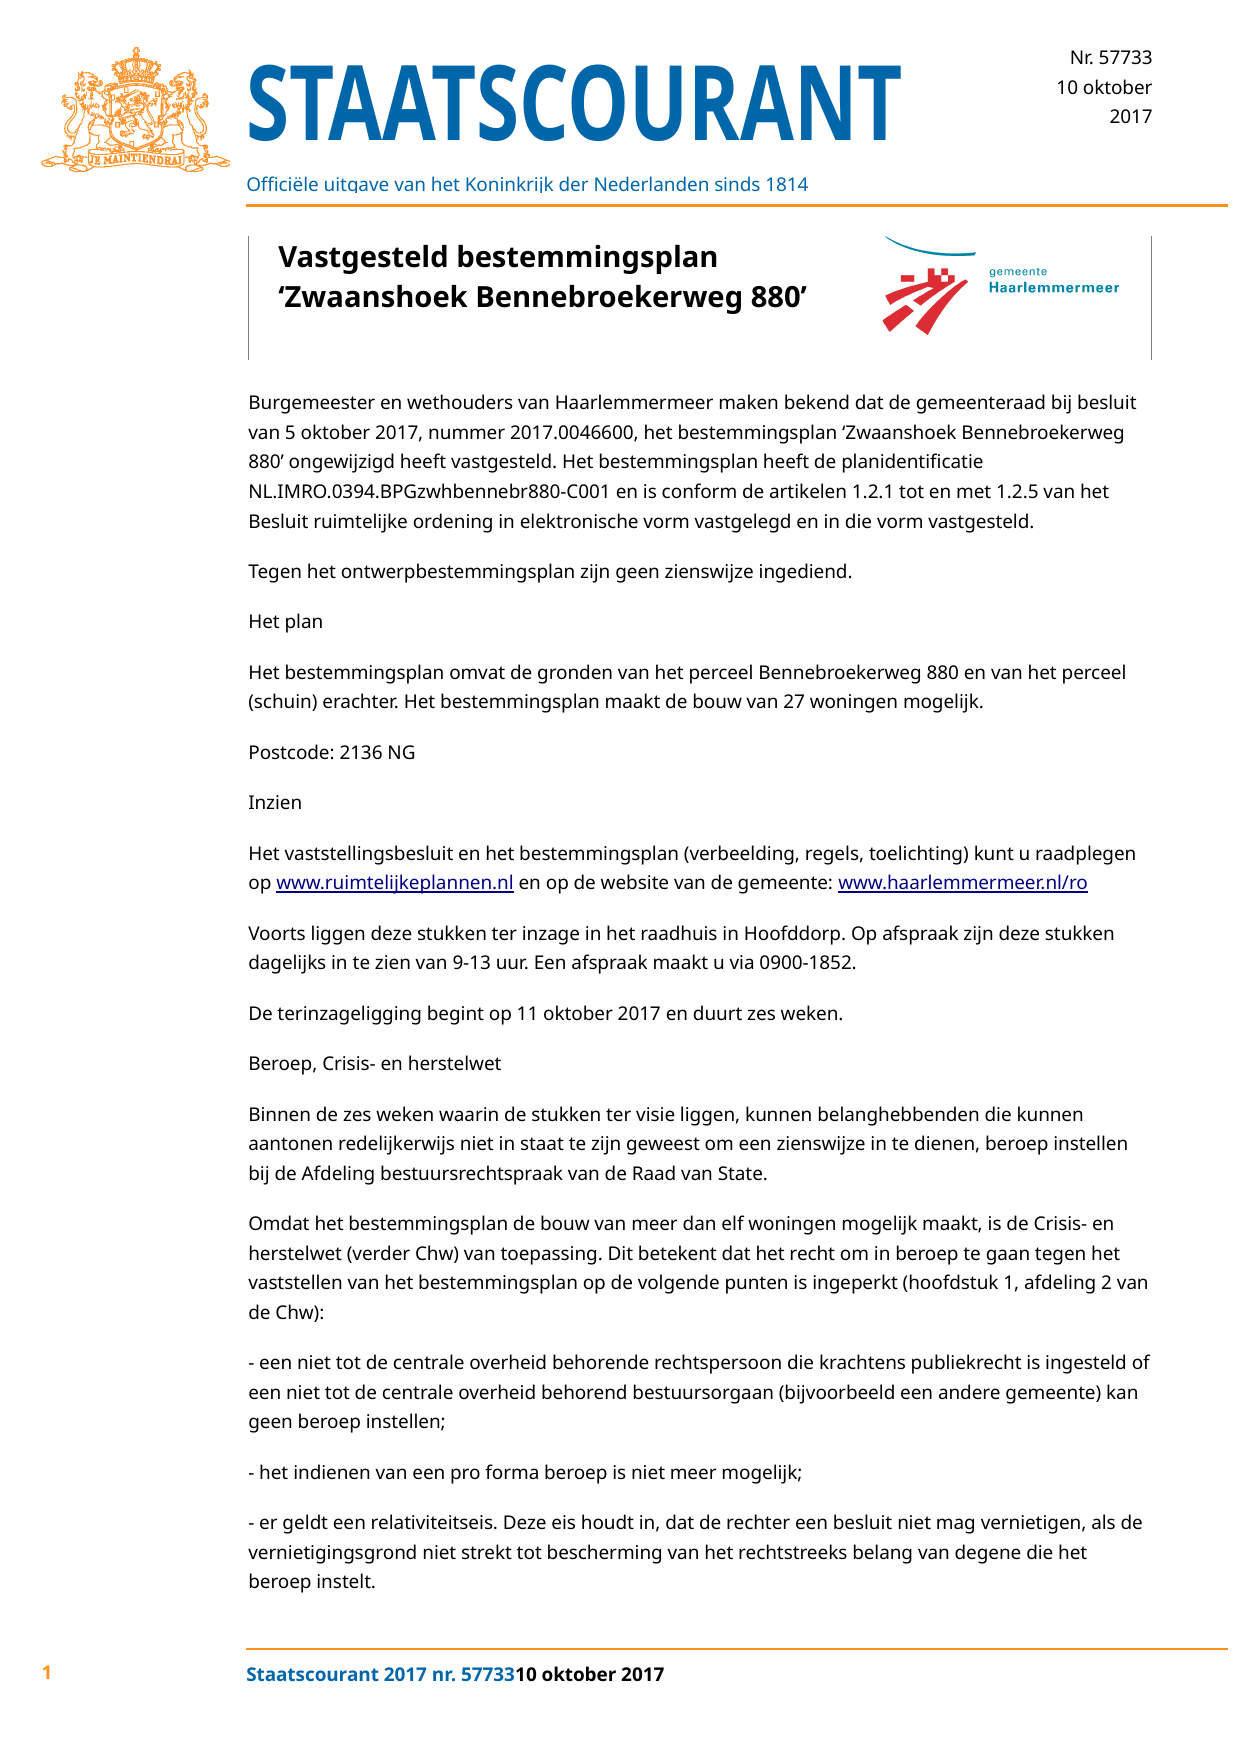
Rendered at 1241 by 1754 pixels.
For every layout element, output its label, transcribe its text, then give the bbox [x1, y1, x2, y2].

text Voorts liggen deze stukken ter inzage in het raadhuis in Hoofddorp. Op afspraak zijn deze stukken dagelijks in te zien van 9-13 uur. Een afspraak maakt u via 0900-1852. [248, 920, 1152, 975]
table_header [850, 236, 1151, 360]
text De terinzageligging begint op 11 oktober 2017 en duurt zes weken. [248, 1000, 1152, 1026]
text Postcode: 2136 NG [248, 739, 1152, 765]
text - het indienen van een pro forma beroep is niet meer mogelijk; [248, 1459, 1152, 1485]
text Inzien [248, 789, 1152, 815]
text Binnen de zes weken waarin de stukken ter visie liggen, kunnen belanghebbenden die kunnen aantonen redelijkerwijs niet in staat te zijn geweest om een zienswijze in te dienen, beroep instellen bij de Afdeling bestuursrechtspraak van de Raad van State. [248, 1101, 1152, 1186]
text Omdat het bestemmingsplan de bouw van meer dan elf woningen mogelijk maakt, is de Crisis- en herstelwet (verder Chw) van toepassing. Dit betekent dat het recht om in beroep te gaan tegen het vaststellen van het bestemmingsplan op de volgende punten is ingeperkt (hoofdstuk 1, afdeling 2 van de Chw): [248, 1210, 1152, 1325]
picture [41, 47, 231, 172]
text Tegen het ontwerpbestemmingsplan zijn geen zienswijze ingediend. [248, 558, 1152, 584]
text Het plan [248, 609, 1152, 634]
text - er geldt een relativiteitseis. Deze eis houdt in, dat de rechter een besluit niet mag vernietigen, als de vernietigingsgrond niet strekt tot bescherming van het rechtstreeks belang van degene die het beroep instelt. [248, 1509, 1152, 1594]
picture [882, 236, 1119, 335]
text Beroep, Crisis- en herstelwet [248, 1050, 1152, 1076]
text Het vaststellingsbesluit en het bestemmingsplan (verbeelding, regels, toelichting) kunt u raadplegen op www.ruimtelijkeplannen.nl en op de website van de gemeente: www.haarlemmermeer.nl/ro [248, 840, 1152, 895]
text - een niet tot de centrale overheid behorende rechtspersoon die krachtens publiekrecht is ingesteld of een niet tot de centrale overheid behorend bestuursorgaan (bijvoorbeeld een andere gemeente) kan geen beroep instellen; [248, 1349, 1152, 1434]
table_header Vastgesteld bestemmingsplan ‘Zwaanshoek Bennebroekerweg 880’ [249, 236, 850, 360]
text Burgemeester en wethouders van Haarlemmermeer maken bekend dat de gemeenteraad bij besluit van 5 oktober 2017, nummer 2017.0046600, het bestemmingsplan ‘Zwaanshoek Bennebroekerweg 880’ ongewijzigd heeft vastgesteld. Het bestemmingsplan heeft de planidentificatie NL.IMRO.0394.BPGzwhbennebr880-C001 en is conform de artikelen 1.2.1 tot en met 1.2.5 van het Besluit ruimtelijke ordening in elektronische vorm vastgelegd en in die vorm vastgesteld. [248, 389, 1152, 533]
text Het bestemmingsplan omvat de gronden van het perceel Bennebroekerweg 880 en van het perceel (schuin) erachter. Het bestemmingsplan maakt de bouw van 27 woningen mogelijk. [248, 659, 1152, 714]
